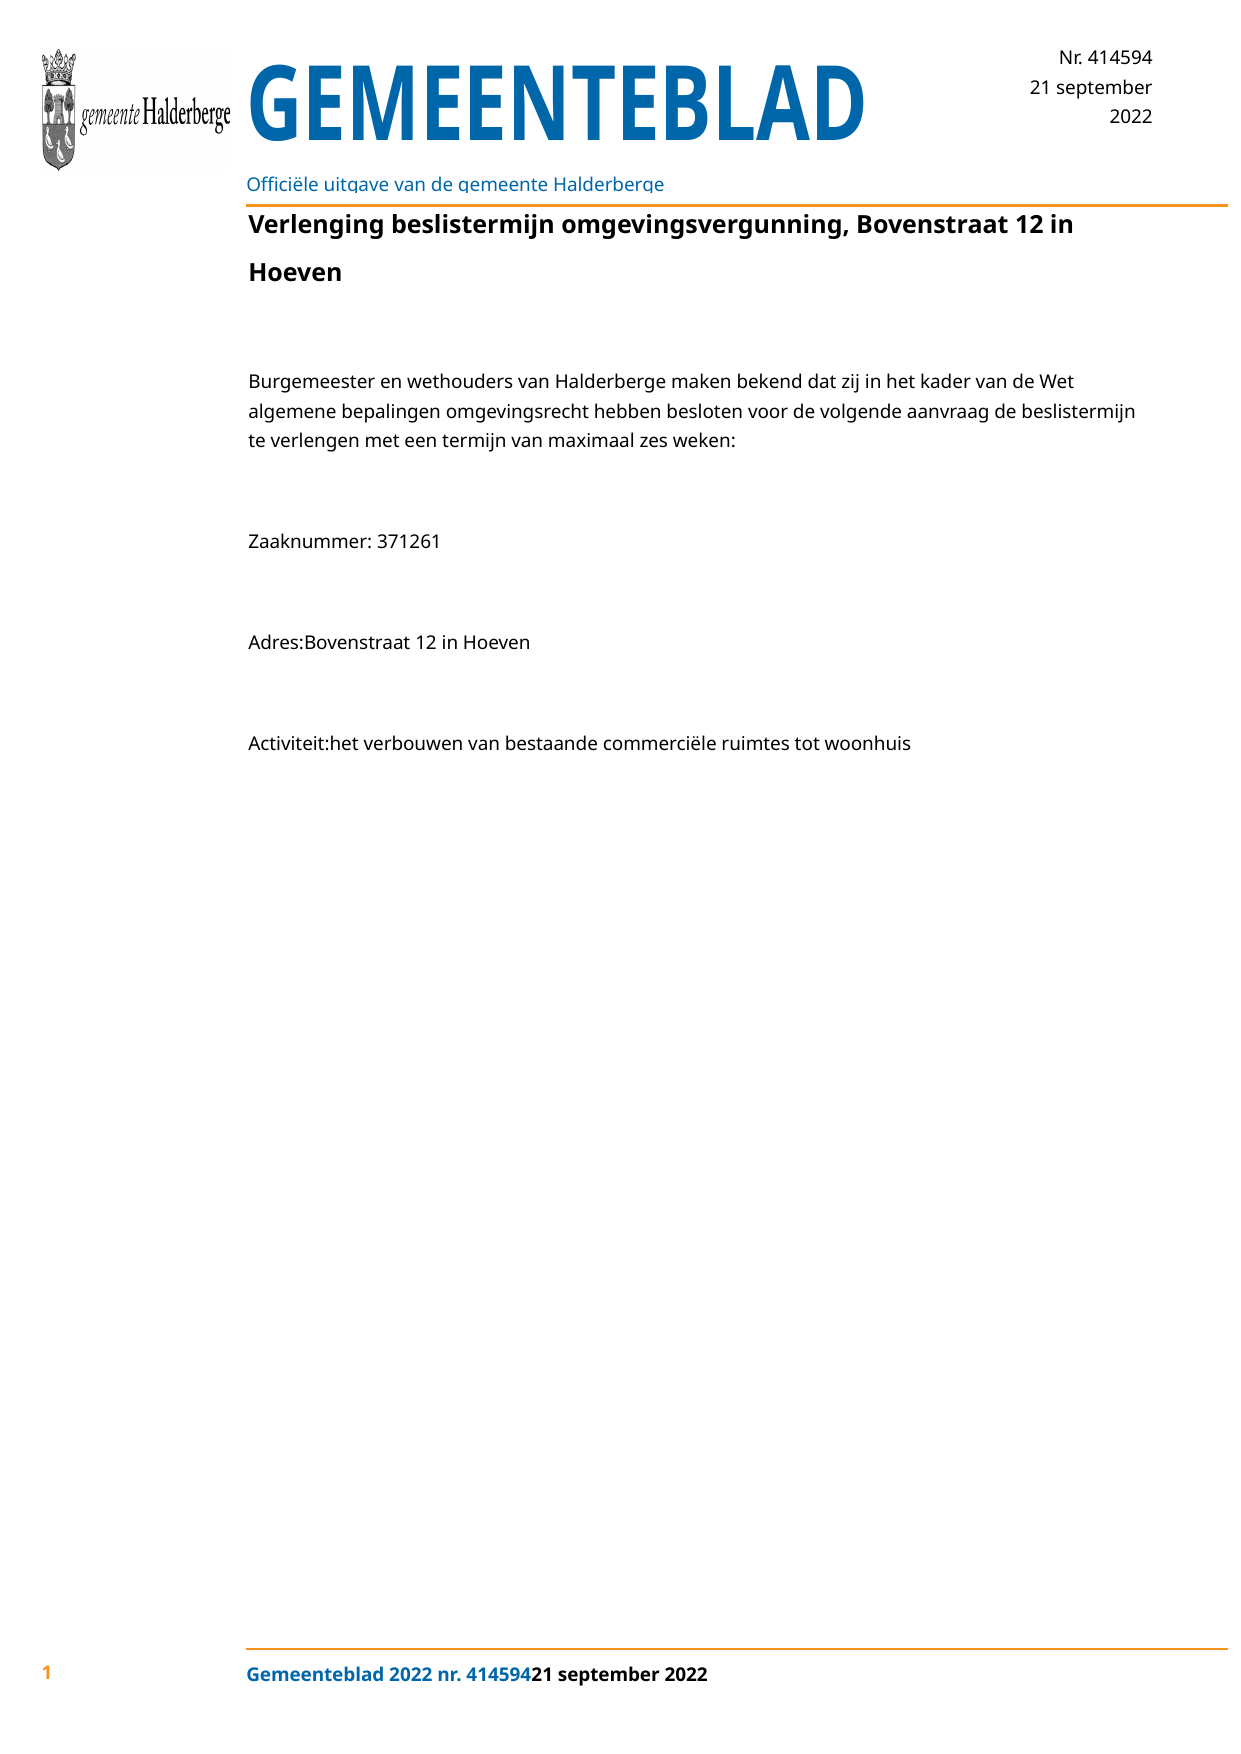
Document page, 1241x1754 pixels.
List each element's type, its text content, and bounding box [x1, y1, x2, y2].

text Verlenging beslistermijn omgevingsvergunning, Bovenstraat 12 in Hoeven [248, 207, 1152, 288]
text Adres:Bovenstraat 12 in Hoeven [248, 629, 1152, 655]
text Burgemeester en wethouders van Halderberge maken bekend dat zij in het kader van de Wet algemene bepalingen omgevingsrecht hebben besloten voor de volgende aanvraag de beslistermijn te verlengen met een termijn van maximaal zes weken: [248, 368, 1152, 453]
picture [41, 47, 231, 172]
text Activiteit:het verbouwen van bestaande commerciële ruimtes tot woonhuis [248, 730, 1152, 756]
text Zaaknummer: 371261 [248, 528, 1152, 554]
